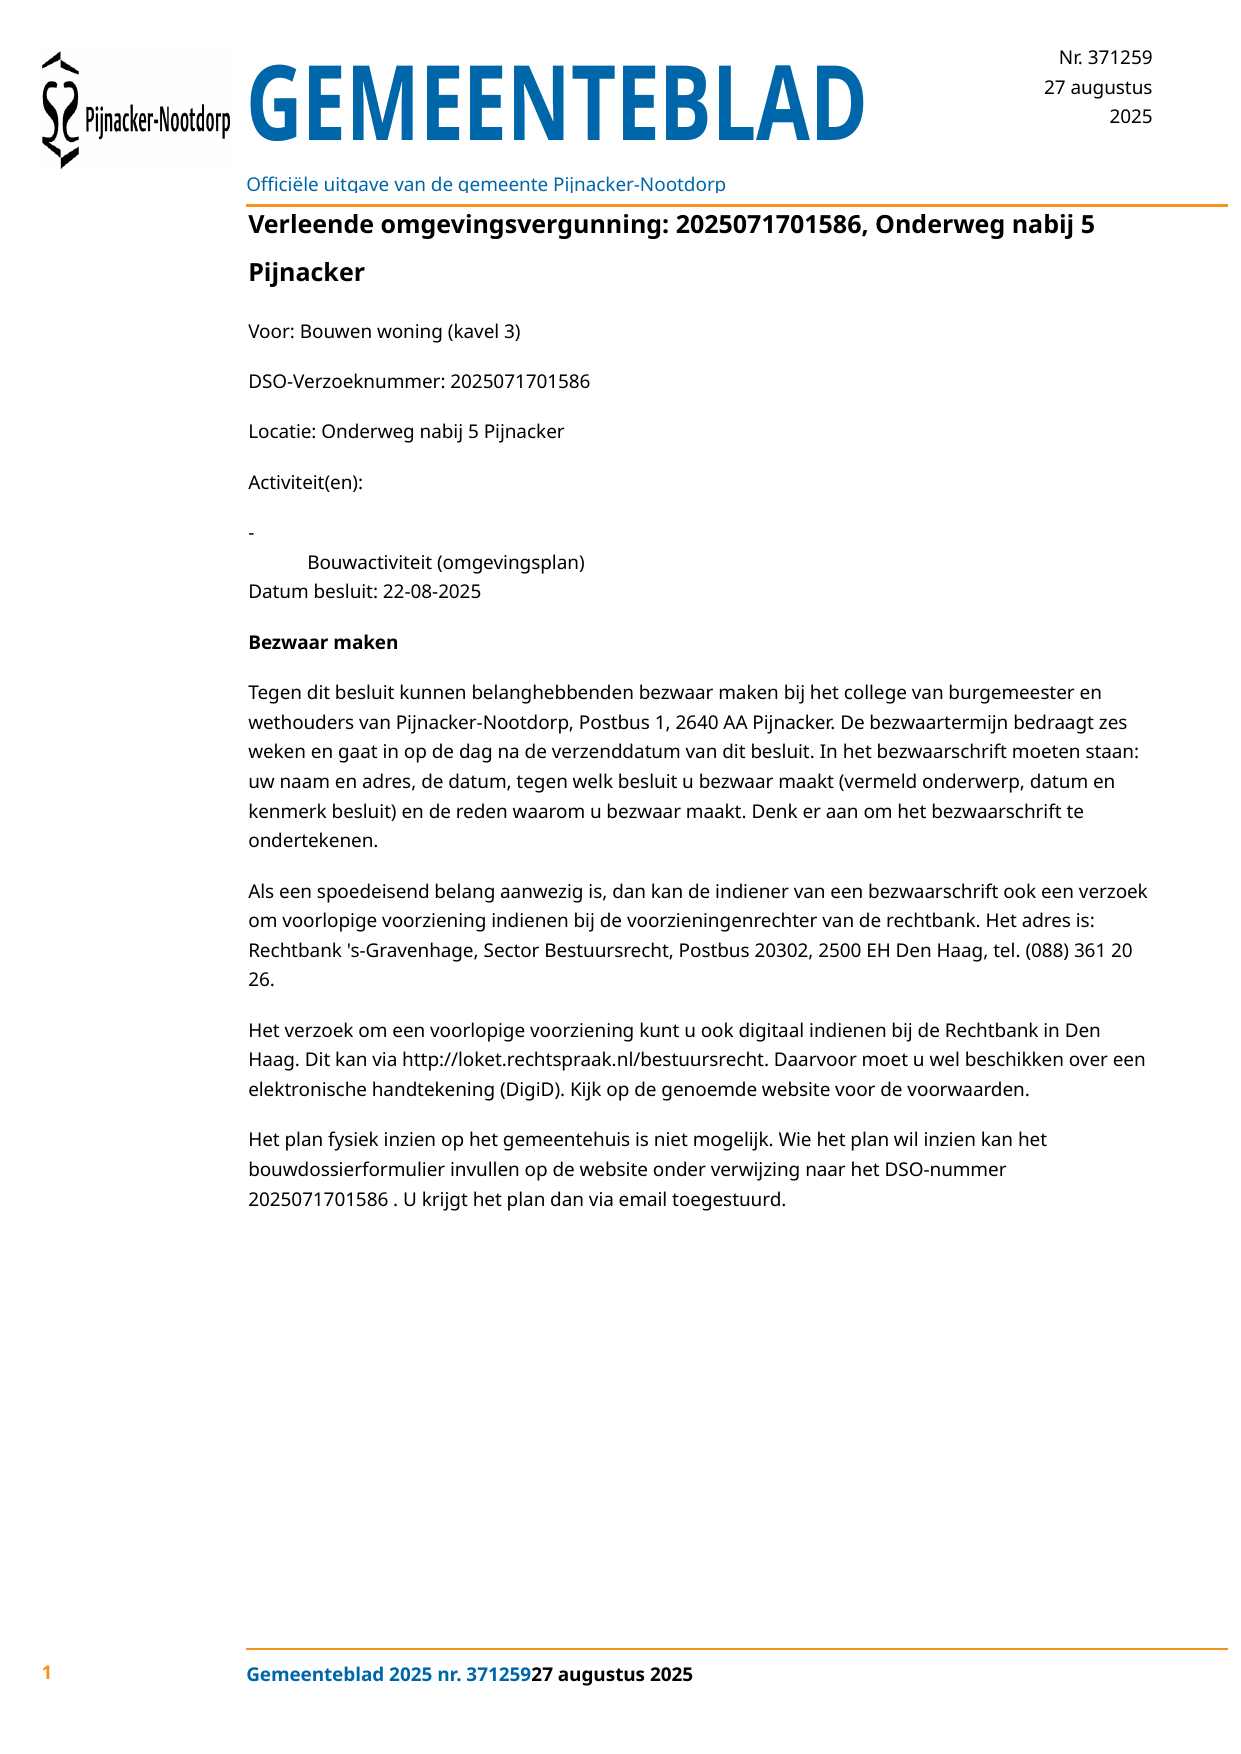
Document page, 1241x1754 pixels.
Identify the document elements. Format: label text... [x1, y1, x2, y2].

picture [41, 47, 231, 172]
text Tegen dit besluit kunnen belanghebbenden bezwaar maken bij het college van burgemeester en wethouders van Pijnacker-Nootdorp, Postbus 1, 2640 AA Pijnacker. De bezwaartermijn bedraagt zes weken en gaat in op de dag na de verzenddatum van dit besluit. In het bezwaarschrift moeten staan: uw naam en adres, de datum, tegen welk besluit u bezwaar maakt (vermeld onderwerp, datum en kenmerk besluit) en de reden waarom u bezwaar maakt. Denk er aan om het bezwaarschrift te ondertekenen. [248, 679, 1152, 853]
text Als een spoedeisend belang aanwezig is, dan kan de indiener van een bezwaarschrift ook een verzoek om voorlopige voorziening indienen bij de voorzieningenrechter van de rechtbank. Het adres is: Rechtbank 's-Gravenhage, Sector Bestuursrecht, Postbus 20302, 2500 EH Den Haag, tel. (088) 361 20 26. [248, 878, 1152, 992]
text Verleende omgevingsvergunning: 2025071701586, Onderweg nabij 5 Pijnacker [248, 207, 1152, 288]
text Activiteit(en): [248, 469, 1152, 495]
text Voor: Bouwen woning (kavel 3) [248, 318, 1152, 344]
text Bezwaar maken [248, 629, 1152, 655]
text Het verzoek om een voorlopige voorziening kunt u ook digitaal indienen bij de Rechtbank in Den Haag. Dit kan via http://loket.rechtspraak.nl/bestuursrecht. Daarvoor moet u wel beschikken over een elektronische handtekening (DigiD). Kijk op de genoemde website voor de voorwaarden. [248, 1017, 1152, 1102]
text DSO-Verzoeknummer: 2025071701586 [248, 368, 1152, 394]
text Het plan fysiek inzien op het gemeentehuis is niet mogelijk. Wie het plan wil inzien kan het bouwdossierformulier invullen op de website onder verwijzing naar het DSO-nummer 2025071701586 . U krijgt het plan dan via email toegestuurd. [248, 1127, 1152, 1212]
text Datum besluit: 22-08-2025 [248, 579, 1152, 604]
text Locatie: Onderweg nabij 5 Pijnacker [248, 419, 1152, 444]
list Bouwactiviteit (omgevingsplan) [248, 549, 1152, 575]
